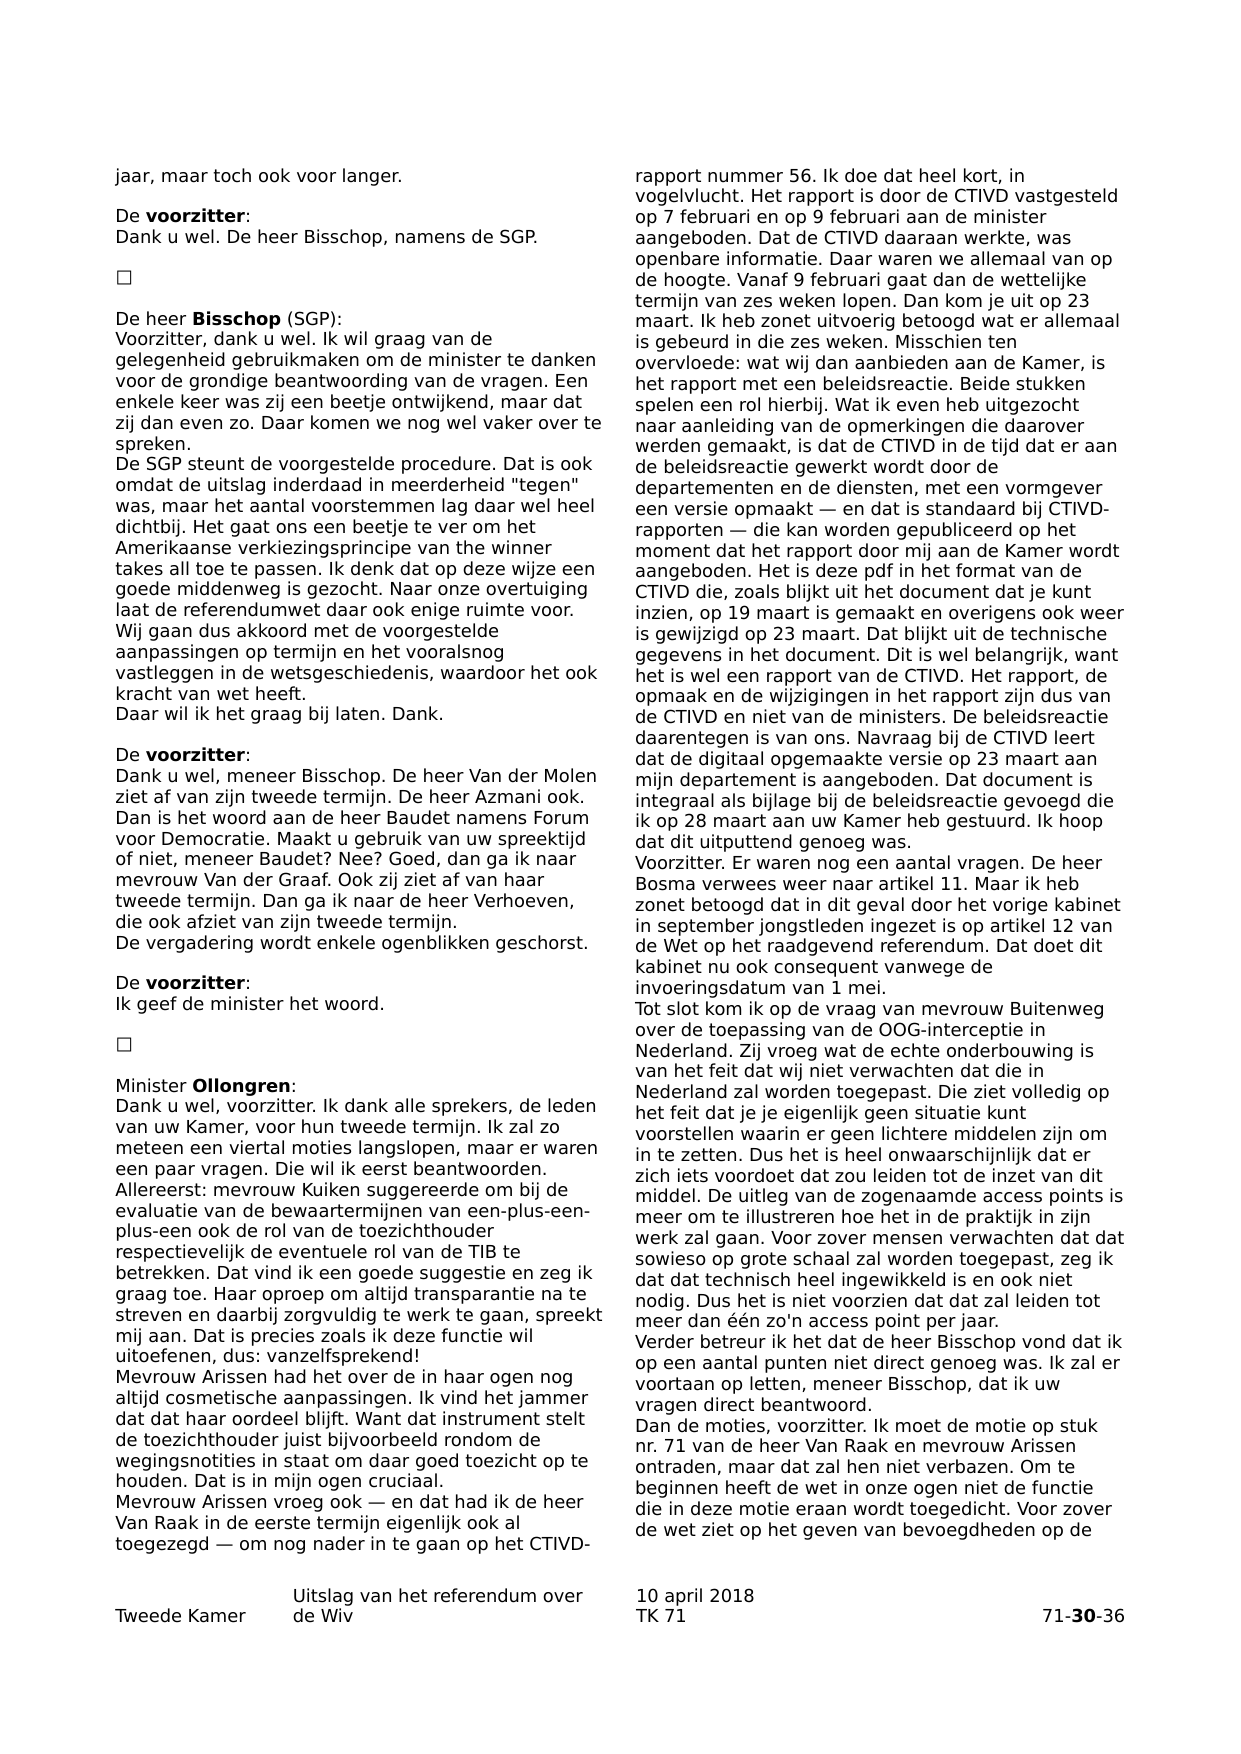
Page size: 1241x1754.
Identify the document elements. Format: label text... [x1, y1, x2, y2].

text Dank u wel, meneer Bisschop. De heer Van der Molen ziet af van zijn tweede termijn. De heer Azmani ook. Dan is het woord aan de heer Baudet namens Forum voor Democratie. Maakt u gebruik van uw spreektijd of niet, meneer Baudet? Nee? Goed, dan ga ik naar mevrouw Van der Graaf. Ook zij ziet af van haar tweede termijn. Dan ga ik naar de heer Verhoeven, die ook afziet van zijn tweede termijn. [115, 766, 605, 932]
text ⬜ [115, 268, 605, 288]
text Ik geef de minister het woord. [115, 994, 605, 1015]
text Minister Ollongren: [115, 1076, 605, 1096]
text jaar, maar toch ook voor langer. [115, 165, 605, 186]
text Dank u wel, voorzitter. Ik dank alle sprekers, de leden van uw Kamer, voor hun tweede termijn. Ik zal zo meteen een viertal moties langslopen, maar er waren een paar vragen. Die wil ik eerst beantwoorden. Allereerst: mevrouw Kuiken suggereerde om bij de evaluatie van de bewaartermijnen van een-plus-een-plus-een ook de rol van de toezichthouder respectievelijk de eventuele rol van de TIB te betrekken. Dat vind ik een goede suggestie en zeg ik graag toe. Haar oproep om altijd transparantie na te streven en daarbij zorgvuldig te werk te gaan, spreekt mij aan. Dat is precies zoals ik deze functie wil uitoefenen, dus: vanzelfsprekend! [115, 1096, 605, 1367]
text Dan de moties, voorzitter. Ik moet de motie op stuk nr. 71 van de heer Van Raak en mevrouw Arissen ontraden, maar dat zal hen niet verbazen. Om te beginnen heeft de wet in onze ogen niet de functie die in deze motie eraan wordt toegedicht. Voor zover de wet ziet op het geven van bevoegdheden op de [635, 1415, 1125, 1540]
text De voorzitter: [115, 973, 605, 994]
text Mevrouw Arissen vroeg ook — en dat had ik de heer Van Raak in de eerste termijn eigenlijk ook al toegezegd — om nog nader in te gaan op het CTIVD- [115, 1492, 605, 1554]
text ⬜ [115, 1035, 605, 1056]
text Dank u wel. De heer Bisschop, namens de SGP. [115, 227, 605, 248]
text Verder betreur ik het dat de heer Bisschop vond dat ik op een aantal punten niet direct genoeg was. Ik zal er voortaan op letten, meneer Bisschop, dat ik uw vragen direct beantwoord. [635, 1332, 1125, 1415]
text De vergadering wordt enkele ogenblikken geschorst. [115, 932, 605, 953]
text Mevrouw Arissen had het over de in haar ogen nog altijd cosmetische aanpassingen. Ik vind het jammer dat dat haar oordeel blijft. Want dat instrument stelt de toezichthouder juist bijvoorbeeld rondom de wegingsnotities in staat om daar goed toezicht op te houden. Dat is in mijn ogen cruciaal. [115, 1367, 605, 1492]
text De SGP steunt de voorgestelde procedure. Dat is ook omdat de uitslag inderdaad in meerderheid "tegen" was, maar het aantal voorstemmen lag daar wel heel dichtbij. Het gaat ons een beetje te ver om het Amerikaanse verkiezingsprincipe van the winner takes all toe te passen. Ik denk dat op deze wijze een goede middenweg is gezocht. Naar onze overtuiging laat de referendumwet daar ook enige ruimte voor. Wij gaan dus akkoord met de voorgestelde aanpassingen op termijn en het vooralsnog vastleggen in de wetsgeschiedenis, waardoor het ook kracht van wet heeft. [115, 454, 605, 704]
text rapport nummer 56. Ik doe dat heel kort, in vogelvlucht. Het rapport is door de CTIVD vastgesteld op 7 februari en op 9 februari aan de minister aangeboden. Dat de CTIVD daaraan werkte, was openbare informatie. Daar waren we allemaal van op de hoogte. Vanaf 9 februari gaat dan de wettelijke termijn van zes weken lopen. Dan kom je uit op 23 maart. Ik heb zonet uitvoerig betoogd wat er allemaal is gebeurd in die zes weken. Misschien ten overvloede: wat wij dan aanbieden aan de Kamer, is het rapport met een beleidsreactie. Beide stukken spelen een rol hierbij. Wat ik even heb uitgezocht naar aanleiding van de opmerkingen die daarover werden gemaakt, is dat de CTIVD in de tijd dat er aan de beleidsreactie gewerkt wordt door de departementen en de diensten, met een vormgever een versie opmaakt — en dat is standaard bij CTIVD-rapporten — die kan worden gepubliceerd op het moment dat het rapport door mij aan de Kamer wordt aangeboden. Het is deze pdf in het format van de CTIVD die, zoals blijkt uit het document dat je kunt inzien, op 19 maart is gemaakt en overigens ook weer is gewijzigd op 23 maart. Dat blijkt uit de technische gegevens in het document. Dit is wel belangrijk, want het is wel een rapport van de CTIVD. Het rapport, de opmaak en de wijzigingen in het rapport zijn dus van de CTIVD en niet van de ministers. De beleidsreactie daarentegen is van ons. Navraag bij de CTIVD leert dat de digitaal opgemaakte versie op 23 maart aan mijn departement is aangeboden. Dat document is integraal als bijlage bij de beleidsreactie gevoegd die ik op 28 maart aan uw Kamer heb gestuurd. Ik hoop dat dit uitputtend genoeg was. [635, 165, 1125, 853]
text Daar wil ik het graag bij laten. Dank. [115, 704, 605, 725]
text Tot slot kom ik op de vraag van mevrouw Buitenweg over de toepassing van de OOG-interceptie in Nederland. Zij vroeg wat de echte onderbouwing is van het feit dat wij niet verwachten dat die in Nederland zal worden toegepast. Die ziet volledig op het feit dat je je eigenlijk geen situatie kunt voorstellen waarin er geen lichtere middelen zijn om in te zetten. Dus het is heel onwaarschijnlijk dat er zich iets voordoet dat zou leiden tot de inzet van dit middel. De uitleg van de zogenaamde access points is meer om te illustreren hoe het in de praktijk in zijn werk zal gaan. Voor zover mensen verwachten dat dat sowieso op grote schaal zal worden toegepast, zeg ik dat dat technisch heel ingewikkeld is en ook niet nodig. Dus het is niet voorzien dat dat zal leiden tot meer dan één zo'n access point per jaar. [635, 999, 1125, 1332]
text De voorzitter: [115, 206, 605, 227]
text Voorzitter, dank u wel. Ik wil graag van de gelegenheid gebruikmaken om de minister te danken voor de grondige beantwoording van de vragen. Een enkele keer was zij een beetje ontwijkend, maar dat zij dan even zo. Daar komen we nog wel vaker over te spreken. [115, 329, 605, 454]
text De voorzitter: [115, 745, 605, 766]
text Voorzitter. Er waren nog een aantal vragen. De heer Bosma verwees weer naar artikel 11. Maar ik heb zonet betoogd dat in dit geval door het vorige kabinet in september jongstleden ingezet is op artikel 12 van de Wet op het raadgevend referendum. Dat doet dit kabinet nu ook consequent vanwege de invoeringsdatum van 1 mei. [635, 853, 1125, 999]
text De heer Bisschop (SGP): [115, 308, 605, 329]
